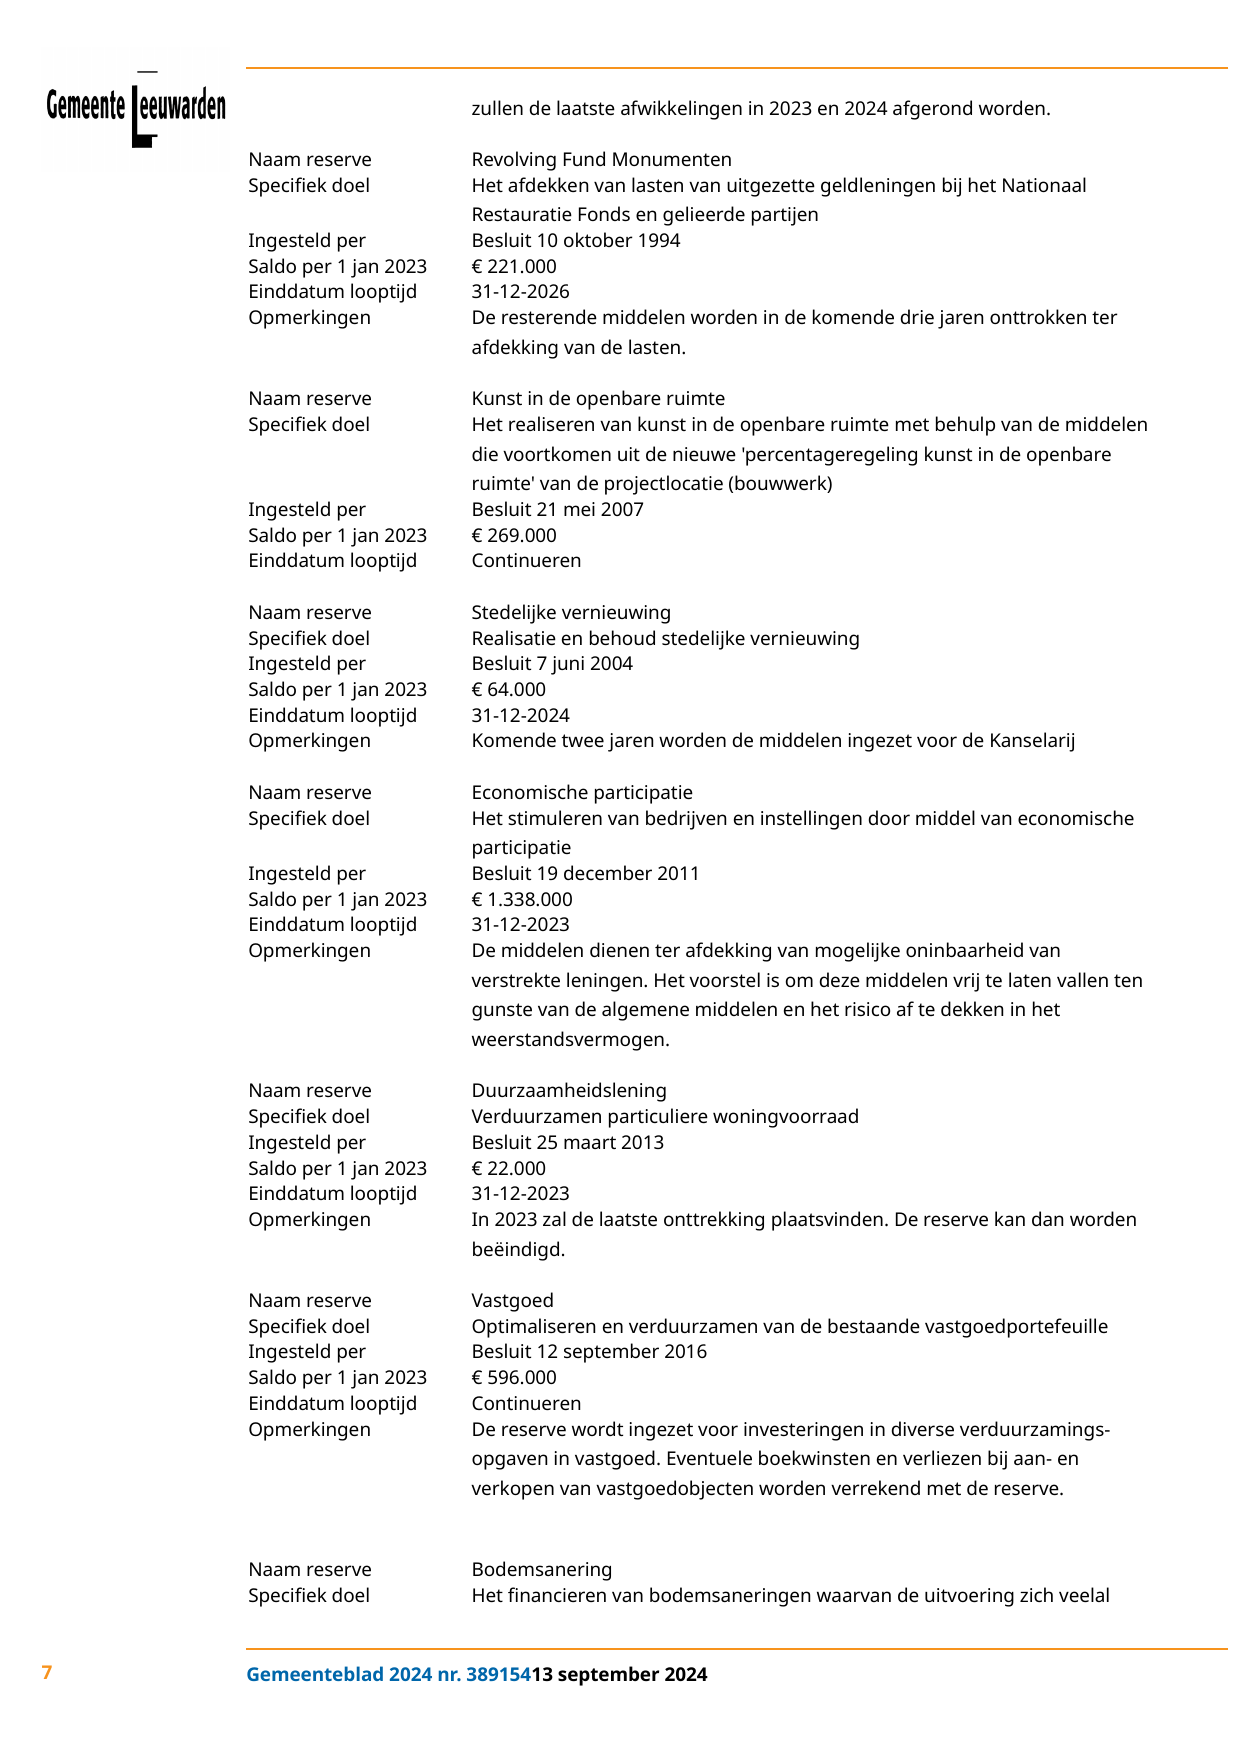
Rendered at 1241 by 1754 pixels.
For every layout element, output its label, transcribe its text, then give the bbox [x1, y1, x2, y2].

table_cell Besluit 12 september 2016 [471, 1339, 1152, 1364]
table_cell [471, 360, 1152, 386]
table_cell In 2023 zal de laatste onttrekking plaatsvinden. De reserve kan dan worden beëindigd. [471, 1206, 1152, 1262]
table_cell [248, 573, 471, 599]
table_cell Specifiek doel [248, 1313, 471, 1339]
table_cell Stedelijke vernieuwing [471, 599, 1152, 625]
table_cell De reserve wordt ingezet voor investeringen in diverse verduurzamings-opgaven in vastgoed. Eventuele boekwinsten en verliezen bij aan- en verkopen van vastgoedobjecten worden verrekend met de reserve. [471, 1416, 1152, 1501]
table_cell € 22.000 [471, 1155, 1152, 1181]
table_cell [471, 1501, 1152, 1556]
table_cell 31-12-2023 [471, 1181, 1152, 1206]
table_cell [248, 95, 471, 121]
table_cell Naam reserve [248, 599, 471, 625]
table_cell Saldo per 1 jan 2023 [248, 676, 471, 702]
table_cell Saldo per 1 jan 2023 [248, 522, 471, 548]
table_cell € 1.338.000 [471, 886, 1152, 912]
table_cell 31-12-2026 [471, 279, 1152, 304]
table_cell € 269.000 [471, 522, 1152, 548]
table_cell Het realiseren van kunst in de openbare ruimte met behulp van de middelen die voortkomen uit de nieuwe 'percentageregeling kunst in de openbare ruimte' van de projectlocatie (bouwwerk) [471, 411, 1152, 496]
table_cell [471, 121, 1152, 146]
table_cell Besluit 25 maart 2013 [471, 1129, 1152, 1155]
table_cell Komende twee jaren worden de middelen ingezet voor de Kanselarij [471, 728, 1152, 753]
table_cell Einddatum looptijd [248, 702, 471, 728]
table_cell Einddatum looptijd [248, 912, 471, 937]
table_cell [248, 1501, 471, 1556]
table_cell Naam reserve [248, 1287, 471, 1313]
table_cell € 596.000 [471, 1365, 1152, 1390]
table_cell Opmerkingen [248, 1206, 471, 1262]
table_cell Ingesteld per [248, 496, 471, 522]
table_cell [471, 1052, 1152, 1078]
table_cell Naam reserve [248, 146, 471, 172]
table_cell Realisatie en behoud stedelijke vernieuwing [471, 625, 1152, 651]
table_cell Besluit 21 mei 2007 [471, 496, 1152, 522]
table_cell Besluit 7 juni 2004 [471, 651, 1152, 676]
table_cell Optimaliseren en verduurzamen van de bestaande vastgoedportefeuille [471, 1313, 1152, 1339]
table_cell Opmerkingen [248, 305, 471, 360]
table_cell Specifiek doel [248, 411, 471, 496]
table_cell zullen de laatste afwikkelingen in 2023 en 2024 afgerond worden. [471, 95, 1152, 121]
table_cell Vastgoed [471, 1287, 1152, 1313]
table_cell Besluit 19 december 2011 [471, 860, 1152, 886]
table_cell Naam reserve [248, 1078, 471, 1103]
table_cell [471, 573, 1152, 599]
table_cell [248, 754, 471, 779]
table_cell Naam reserve [248, 386, 471, 411]
table_cell Einddatum looptijd [248, 1390, 471, 1416]
table_cell Specifiek doel [248, 1582, 471, 1608]
table_cell € 64.000 [471, 676, 1152, 702]
table_cell Saldo per 1 jan 2023 [248, 1155, 471, 1181]
table_cell Saldo per 1 jan 2023 [248, 886, 471, 912]
table_cell € 221.000 [471, 253, 1152, 279]
table_cell [471, 754, 1152, 779]
table_cell Continueren [471, 548, 1152, 573]
table_cell Naam reserve [248, 1556, 471, 1582]
table_cell Saldo per 1 jan 2023 [248, 253, 471, 279]
table_cell Het stimuleren van bedrijven en instellingen door middel van economische participatie [471, 805, 1152, 860]
table_cell Ingesteld per [248, 651, 471, 676]
table_cell Einddatum looptijd [248, 1181, 471, 1206]
table_cell [471, 1262, 1152, 1287]
table_cell 31-12-2023 [471, 912, 1152, 937]
table_cell Einddatum looptijd [248, 548, 471, 573]
table_cell [248, 121, 471, 146]
table_cell 31-12-2024 [471, 702, 1152, 728]
table_cell [248, 1052, 471, 1078]
table_cell De resterende middelen worden in de komende drie jaren onttrokken ter afdekking van de lasten. [471, 305, 1152, 360]
table_cell Ingesteld per [248, 1339, 471, 1364]
table_cell Specifiek doel [248, 172, 471, 227]
table_cell Specifiek doel [248, 1103, 471, 1129]
table_cell [248, 360, 471, 386]
table_cell Specifiek doel [248, 625, 471, 651]
table_cell Opmerkingen [248, 938, 471, 1052]
table_cell Revolving Fund Monumenten [471, 146, 1152, 172]
table_cell Opmerkingen [248, 1416, 471, 1501]
table_cell Ingesteld per [248, 860, 471, 886]
table_cell Duurzaamheidslening [471, 1078, 1152, 1103]
table_cell Het financieren van bodemsaneringen waarvan de uitvoering zich veelal [471, 1582, 1152, 1608]
table_cell Specifiek doel [248, 805, 471, 860]
table_cell Ingesteld per [248, 1129, 471, 1155]
table_cell Continueren [471, 1390, 1152, 1416]
table_cell Besluit 10 oktober 1994 [471, 227, 1152, 253]
table_cell De middelen dienen ter afdekking van mogelijke oninbaarheid van verstrekte leningen. Het voorstel is om deze middelen vrij te laten vallen ten gunste van de algemene middelen en het risico af te dekken in het weerstandsvermogen. [471, 938, 1152, 1052]
table_cell Verduurzamen particuliere woningvoorraad [471, 1103, 1152, 1129]
table_cell Einddatum looptijd [248, 279, 471, 304]
table_cell Ingesteld per [248, 227, 471, 253]
picture [41, 47, 231, 172]
table_cell Opmerkingen [248, 728, 471, 753]
table_cell Bodemsanering [471, 1556, 1152, 1582]
table_cell Het afdekken van lasten van uitgezette geldleningen bij het Nationaal Restauratie Fonds en gelieerde partijen [471, 172, 1152, 227]
table_cell Kunst in de openbare ruimte [471, 386, 1152, 411]
table_cell Naam reserve [248, 779, 471, 805]
table_cell Economische participatie [471, 779, 1152, 805]
table_cell Saldo per 1 jan 2023 [248, 1365, 471, 1390]
table_cell [248, 1262, 471, 1287]
